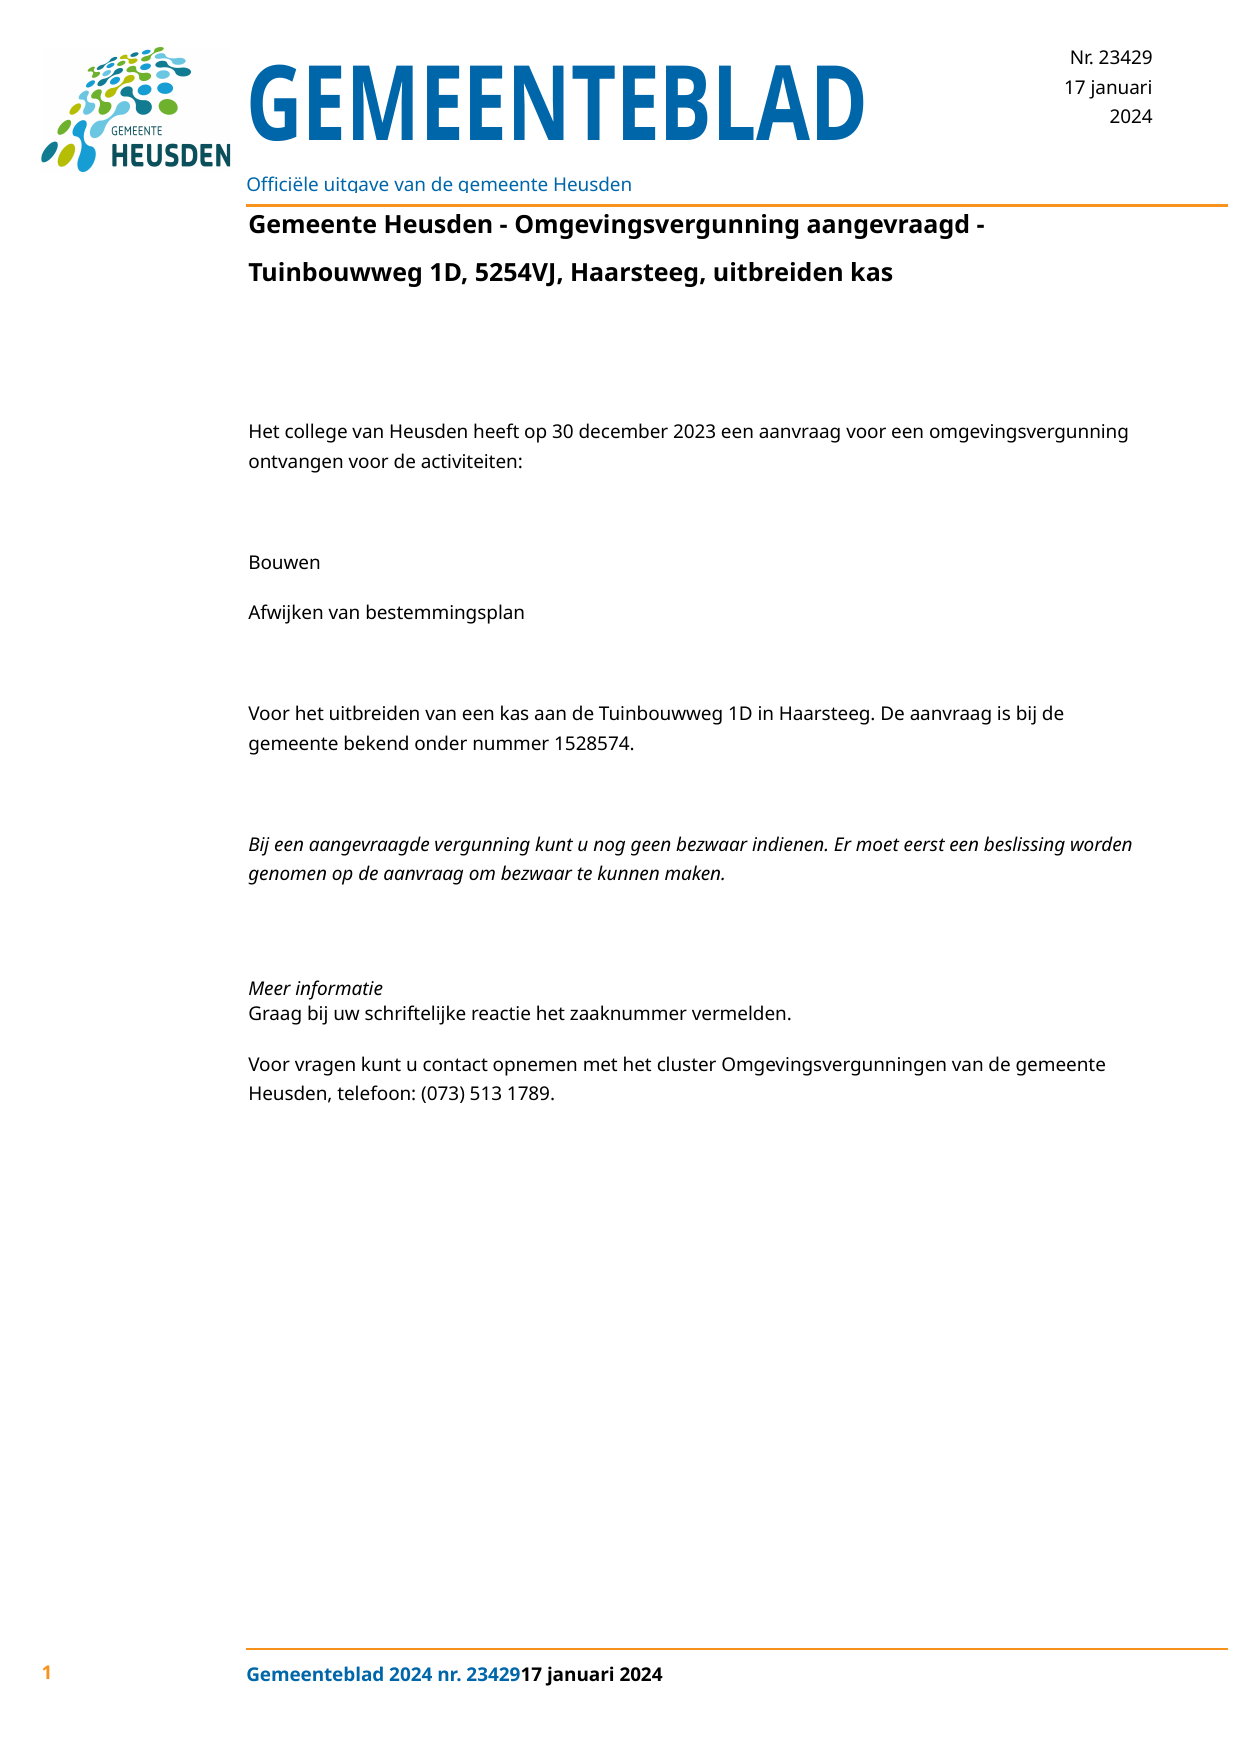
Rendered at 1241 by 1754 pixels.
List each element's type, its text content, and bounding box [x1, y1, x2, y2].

text Gemeente Heusden - Omgevingsvergunning aangevraagd - Tuinbouwweg 1D, 5254VJ, Haarsteeg, uitbreiden kas [248, 207, 1152, 288]
text Bij een aangevraagde vergunning kunt u nog geen bezwaar indienen. Er moet eerst een beslissing worden genomen op de aanvraag om bezwaar te kunnen maken. [248, 831, 1152, 886]
text Graag bij uw schriftelijke reactie het zaaknummer vermelden. [248, 1001, 1152, 1026]
text Het college van Heusden heeft op 30 december 2023 een aanvraag voor een omgevingsvergunning ontvangen voor de activiteiten: [248, 419, 1152, 474]
text Voor het uitbreiden van een kas aan de Tuinbouwweg 1D in Haarsteeg. De aanvraag is bij de gemeente bekend onder nummer 1528574. [248, 700, 1152, 756]
text Bouwen [248, 549, 1152, 575]
picture [41, 47, 231, 172]
text Voor vragen kunt u contact opnemen met het cluster Omgevingsvergunningen van de gemeente Heusden, telefoon: (073) 513 1789. [248, 1051, 1152, 1106]
text Meer informatie [248, 975, 1152, 1001]
text Afwijken van bestemmingsplan [248, 599, 1152, 625]
